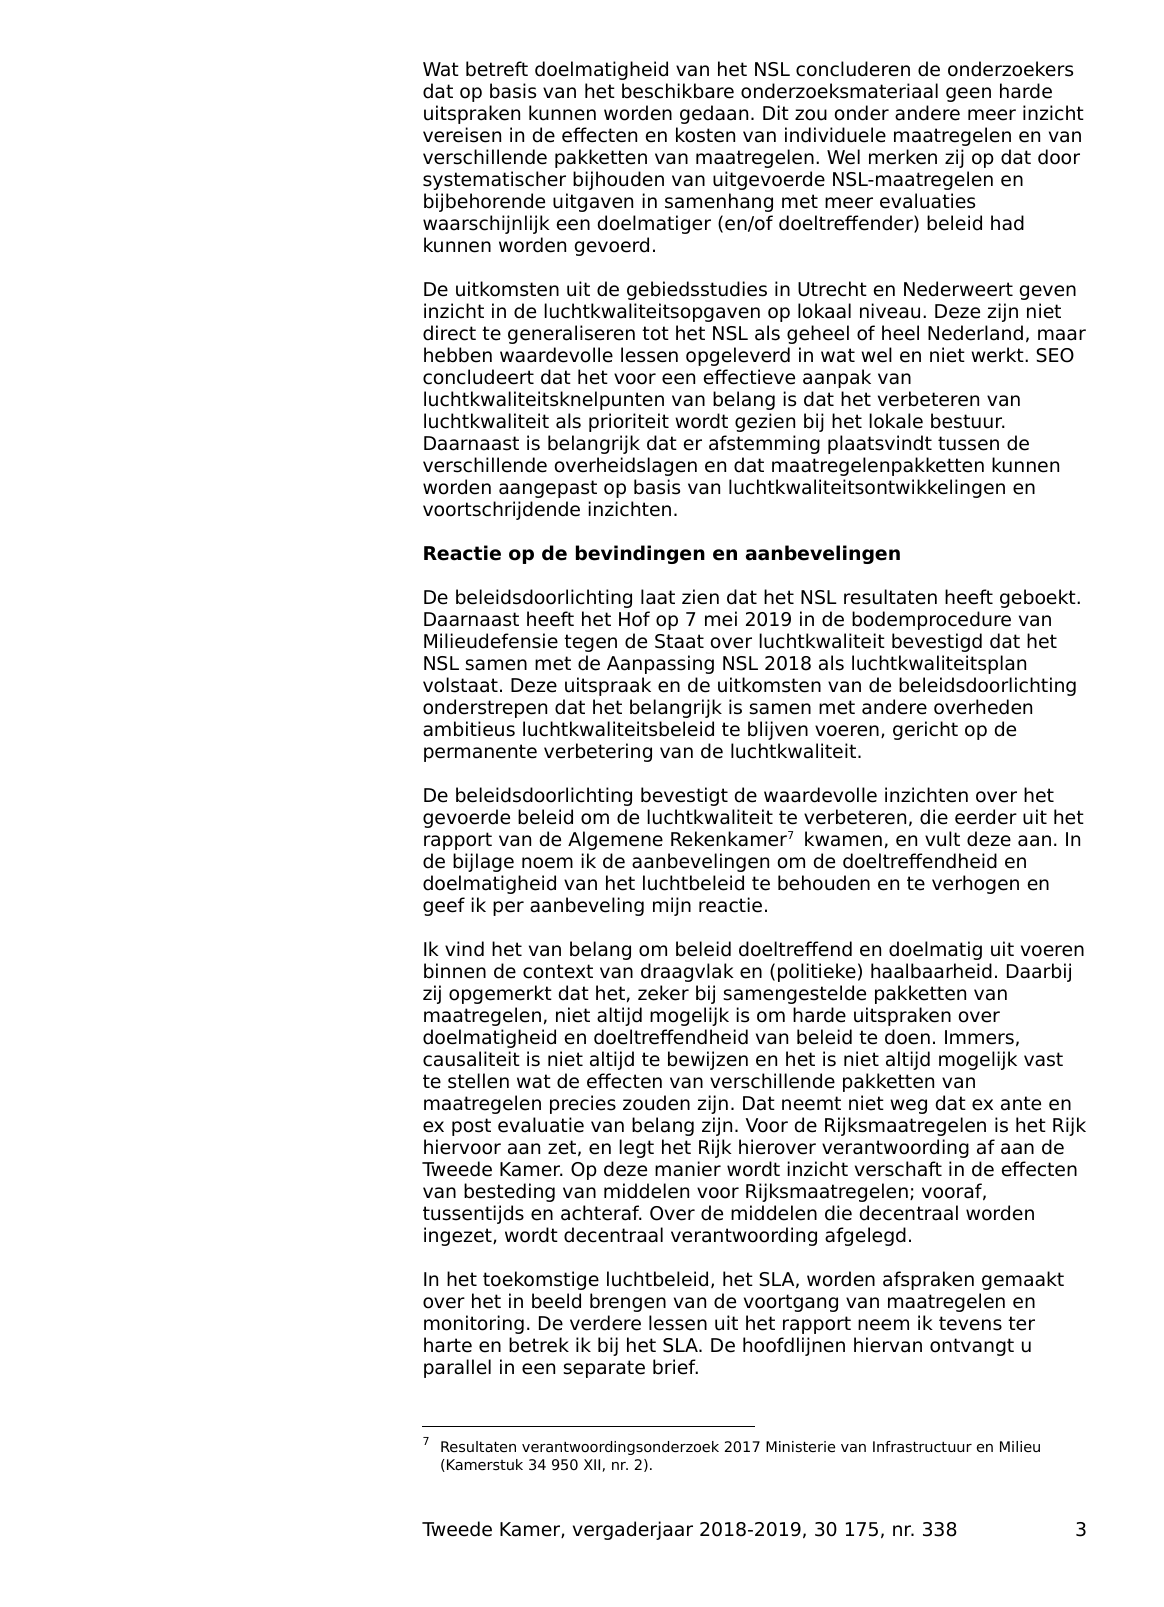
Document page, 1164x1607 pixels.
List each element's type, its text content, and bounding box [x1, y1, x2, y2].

text Wat betreft doelmatigheid van het NSL concluderen de onderzoekers dat op basis van het beschikbare onderzoeksmateriaal geen harde uitspraken kunnen worden gedaan. Dit zou onder andere meer inzicht vereisen in de effecten en kosten van individuele maatregelen en van verschillende pakketten van maatregelen. Wel merken zij op dat door systematischer bijhouden van uitgevoerde NSL-maatregelen en bijbehorende uitgaven in samenhang met meer evaluaties waarschijnlijk een doelmatiger (en/of doeltreffender) beleid had kunnen worden gevoerd. [422, 59, 1087, 257]
text De uitkomsten uit de gebiedsstudies in Utrecht en Nederweert geven inzicht in de luchtkwaliteitsopgaven op lokaal niveau. Deze zijn niet direct te generaliseren tot het NSL als geheel of heel Nederland, maar hebben waardevolle lessen opgeleverd in wat wel en niet werkt. SEO concludeert dat het voor een effectieve aanpak van luchtkwaliteitsknelpunten van belang is dat het verbeteren van luchtkwaliteit als prioriteit wordt gezien bij het lokale bestuur. Daarnaast is belangrijk dat er afstemming plaatsvindt tussen de verschillende overheidslagen en dat maatregelenpakketten kunnen worden aangepast op basis van luchtkwaliteitsontwikkelingen en voortschrijdende inzichten. [422, 279, 1087, 521]
text Resultaten verantwoordingsonderzoek 2017 Ministerie van Infrastructuur en Milieu (Kamerstuk 34 950 XII, nr. 2). [422, 1435, 1087, 1474]
text De beleidsdoorlichting laat zien dat het NSL resultaten heeft geboekt. Daarnaast heeft het Hof op 7 mei 2019 in de bodemprocedure van Milieudefensie tegen de Staat over luchtkwaliteit bevestigd dat het NSL samen met de Aanpassing NSL 2018 als luchtkwaliteitsplan volstaat. Deze uitspraak en de uitkomsten van de beleidsdoorlichting onderstrepen dat het belangrijk is samen met andere overheden ambitieus luchtkwaliteitsbeleid te blijven voeren, gericht op de permanente verbetering van de luchtkwaliteit. [422, 587, 1087, 763]
subtitle Reactie op de bevindingen en aanbevelingen [422, 543, 1087, 565]
text De beleidsdoorlichting bevestigt de waardevolle inzichten over het gevoerde beleid om de luchtkwaliteit te verbeteren, die eerder uit het rapport van de Algemene Rekenkamer kwamen, en vult deze aan. In de bijlage noem ik de aanbevelingen om de doeltreffendheid en doelmatigheid van het luchtbeleid te behouden en te verhogen en geef ik per aanbeveling mijn reactie. [422, 785, 1087, 917]
text In het toekomstige luchtbeleid, het SLA, worden afspraken gemaakt over het in beeld brengen van de voortgang van maatregelen en monitoring. De verdere lessen uit het rapport neem ik tevens ter harte en betrek ik bij het SLA. De hoofdlijnen hiervan ontvangt u parallel in een separate brief. [422, 1269, 1087, 1379]
text Ik vind het van belang om beleid doeltreffend en doelmatig uit voeren binnen de context van draagvlak en (politieke) haalbaarheid. Daarbij zij opgemerkt dat het, zeker bij samengestelde pakketten van maatregelen, niet altijd mogelijk is om harde uitspraken over doelmatigheid en doeltreffendheid van beleid te doen. Immers, causaliteit is niet altijd te bewijzen en het is niet altijd mogelijk vast te stellen wat de effecten van verschillende pakketten van maatregelen precies zouden zijn. Dat neemt niet weg dat ex ante en ex post evaluatie van belang zijn. Voor de Rijksmaatregelen is het Rijk hiervoor aan zet, en legt het Rijk hierover verantwoording af aan de Tweede Kamer. Op deze manier wordt inzicht verschaft in de effecten van besteding van middelen voor Rijksmaatregelen; vooraf, tussentijds en achteraf. Over de middelen die decentraal worden ingezet, wordt decentraal verantwoording afgelegd. [422, 939, 1087, 1247]
